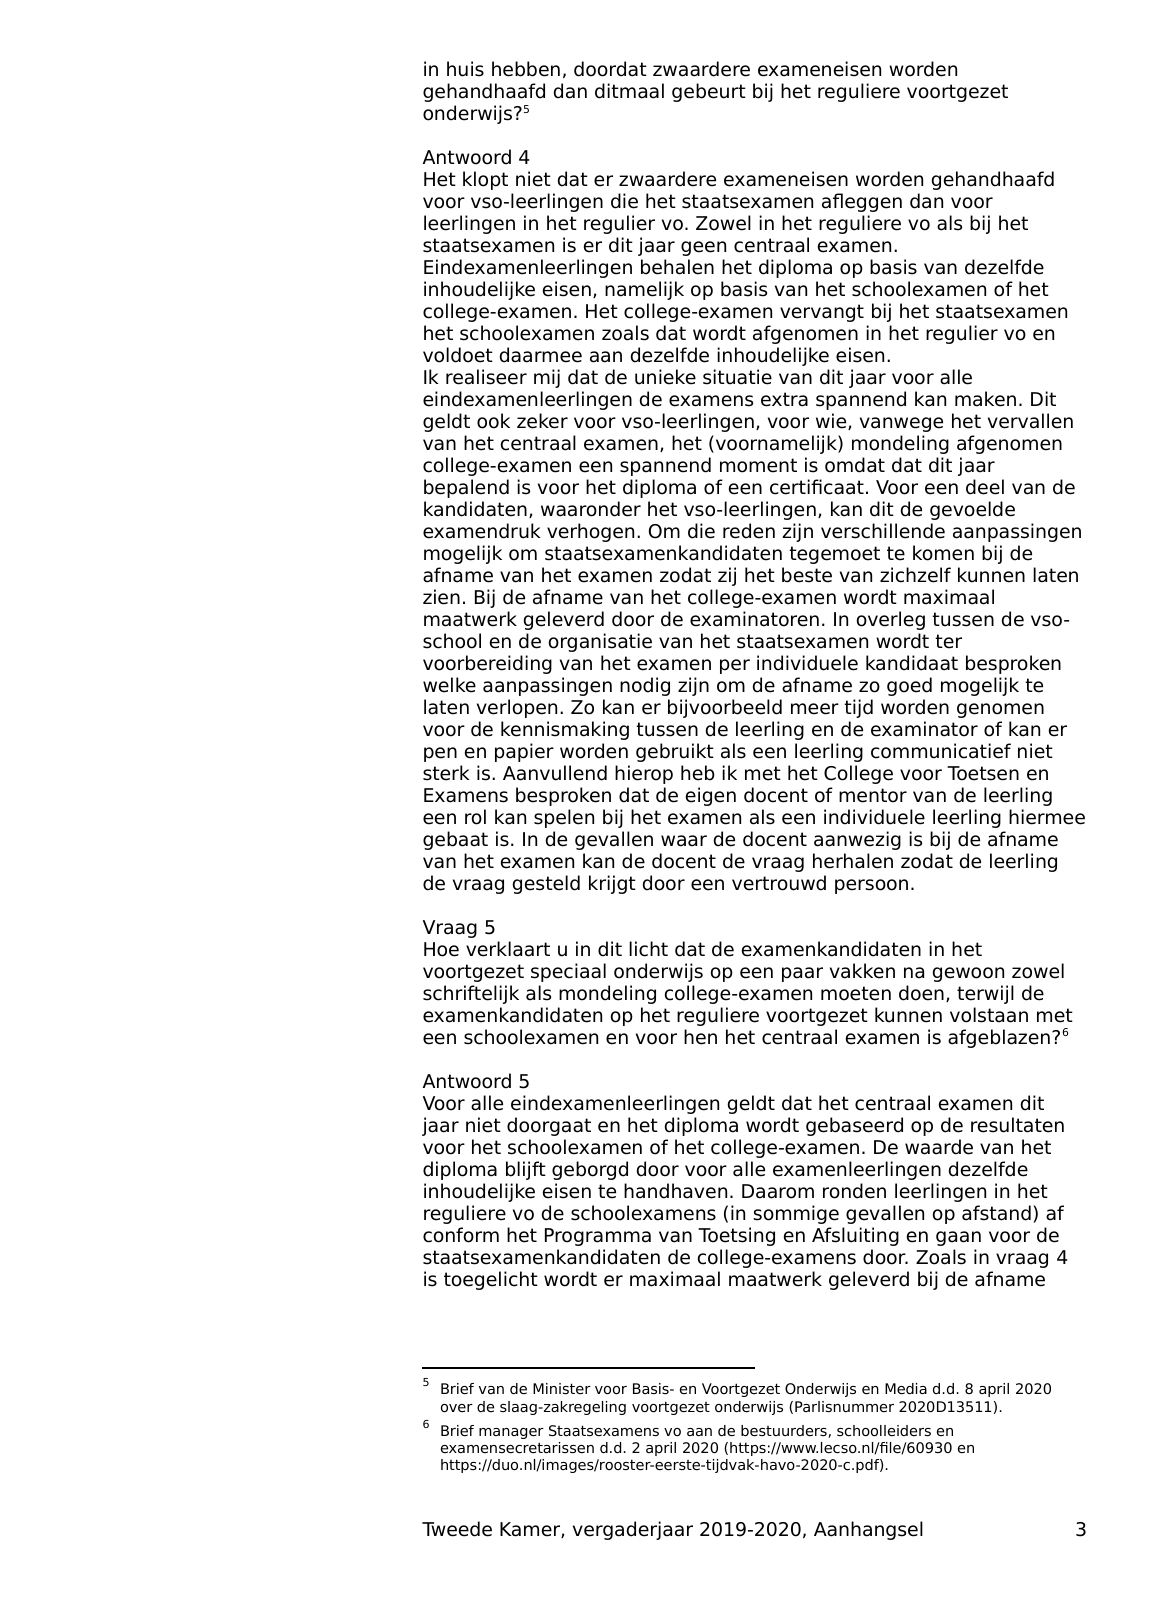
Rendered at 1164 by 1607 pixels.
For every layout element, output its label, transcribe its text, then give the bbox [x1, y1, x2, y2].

text in huis hebben, doordat zwaardere exameneisen worden gehandhaafd dan ditmaal gebeurt bij het reguliere voortgezet onderwijs? [422, 59, 1087, 125]
text Brief manager Staatsexamens vo aan de bestuurders, schoolleiders en examensecretarissen d.d. 2 april 2020 (https://www.lecso.nl/file/60930 en https://duo.nl/images/rooster-eerste-tijdvak-havo-2020-c.pdf). [422, 1418, 1087, 1474]
text Brief van de Minister voor Basis- en Voortgezet Onderwijs en Media d.d. 8 april 2020 over de slaag-zakregeling voortgezet onderwijs (Parlisnummer 2020D13511). [422, 1377, 1087, 1416]
text Ik realiseer mij dat de unieke situatie van dit jaar voor alle eindexamenleerlingen de examens extra spannend kan maken. Dit geldt ook zeker voor vso-leerlingen, voor wie, vanwege het vervallen van het centraal examen, het (voornamelijk) mondeling afgenomen college-examen een spannend moment is omdat dat dit jaar bepalend is voor het diploma of een certificaat. Voor een deel van de kandidaten, waaronder het vso-leerlingen, kan dit de gevoelde examendruk verhogen. Om die reden zijn verschillende aanpassingen mogelijk om staatsexamenkandidaten tegemoet te komen bij de afname van het examen zodat zij het beste van zichzelf kunnen laten zien. Bij de afname van het college-examen wordt maximaal maatwerk geleverd door de examinatoren. In overleg tussen de vso-school en de organisatie van het staatsexamen wordt ter voorbereiding van het examen per individuele kandidaat besproken welke aanpassingen nodig zijn om de afname zo goed mogelijk te laten verlopen. Zo kan er bijvoorbeeld meer tijd worden genomen voor de kennismaking tussen de leerling en de examinator of kan er pen en papier worden gebruikt als een leerling communicatief niet sterk is. Aanvullend hierop heb ik met het College voor Toetsen en Examens besproken dat de eigen docent of mentor van de leerling een rol kan spelen bij het examen als een individuele leerling hiermee gebaat is. In de gevallen waar de docent aanwezig is bij de afname van het examen kan de docent de vraag herhalen zodat de leerling de vraag gesteld krijgt door een vertrouwd persoon. [422, 367, 1087, 894]
text Voor alle eindexamenleerlingen geldt dat het centraal examen dit jaar niet doorgaat en het diploma wordt gebaseerd op de resultaten voor het schoolexamen of het college-examen. De waarde van het diploma blijft geborgd door voor alle examenleerlingen dezelfde inhoudelijke eisen te handhaven. Daarom ronden leerlingen in het reguliere vo de schoolexamens (in sommige gevallen op afstand) af conform het Programma van Toetsing en Afsluiting en gaan voor de staatsexamenkandidaten de college-examens door. Zoals in vraag 4 is toegelicht wordt er maximaal maatwerk geleverd bij de afname [422, 1093, 1087, 1291]
text Hoe verklaart u in dit licht dat de examenkandidaten in het voortgezet speciaal onderwijs op een paar vakken na gewoon zowel schriftelijk als mondeling college-examen moeten doen, terwijl de examenkandidaten op het reguliere voortgezet kunnen volstaan met een schoolexamen en voor hen het centraal examen is afgeblazen? [422, 939, 1087, 1048]
text Antwoord 4 [422, 147, 1087, 169]
text Vraag 5 [422, 917, 1087, 939]
text Antwoord 5 [422, 1071, 1087, 1093]
text Het klopt niet dat er zwaardere exameneisen worden gehandhaafd voor vso-leerlingen die het staatsexamen afleggen dan voor leerlingen in het regulier vo. Zowel in het reguliere vo als bij het staatsexamen is er dit jaar geen centraal examen. Eindexamenleerlingen behalen het diploma op basis van dezelfde inhoudelijke eisen, namelijk op basis van het schoolexamen of het college-examen. Het college-examen vervangt bij het staatsexamen het schoolexamen zoals dat wordt afgenomen in het regulier vo en voldoet daarmee aan dezelfde inhoudelijke eisen. [422, 169, 1087, 367]
